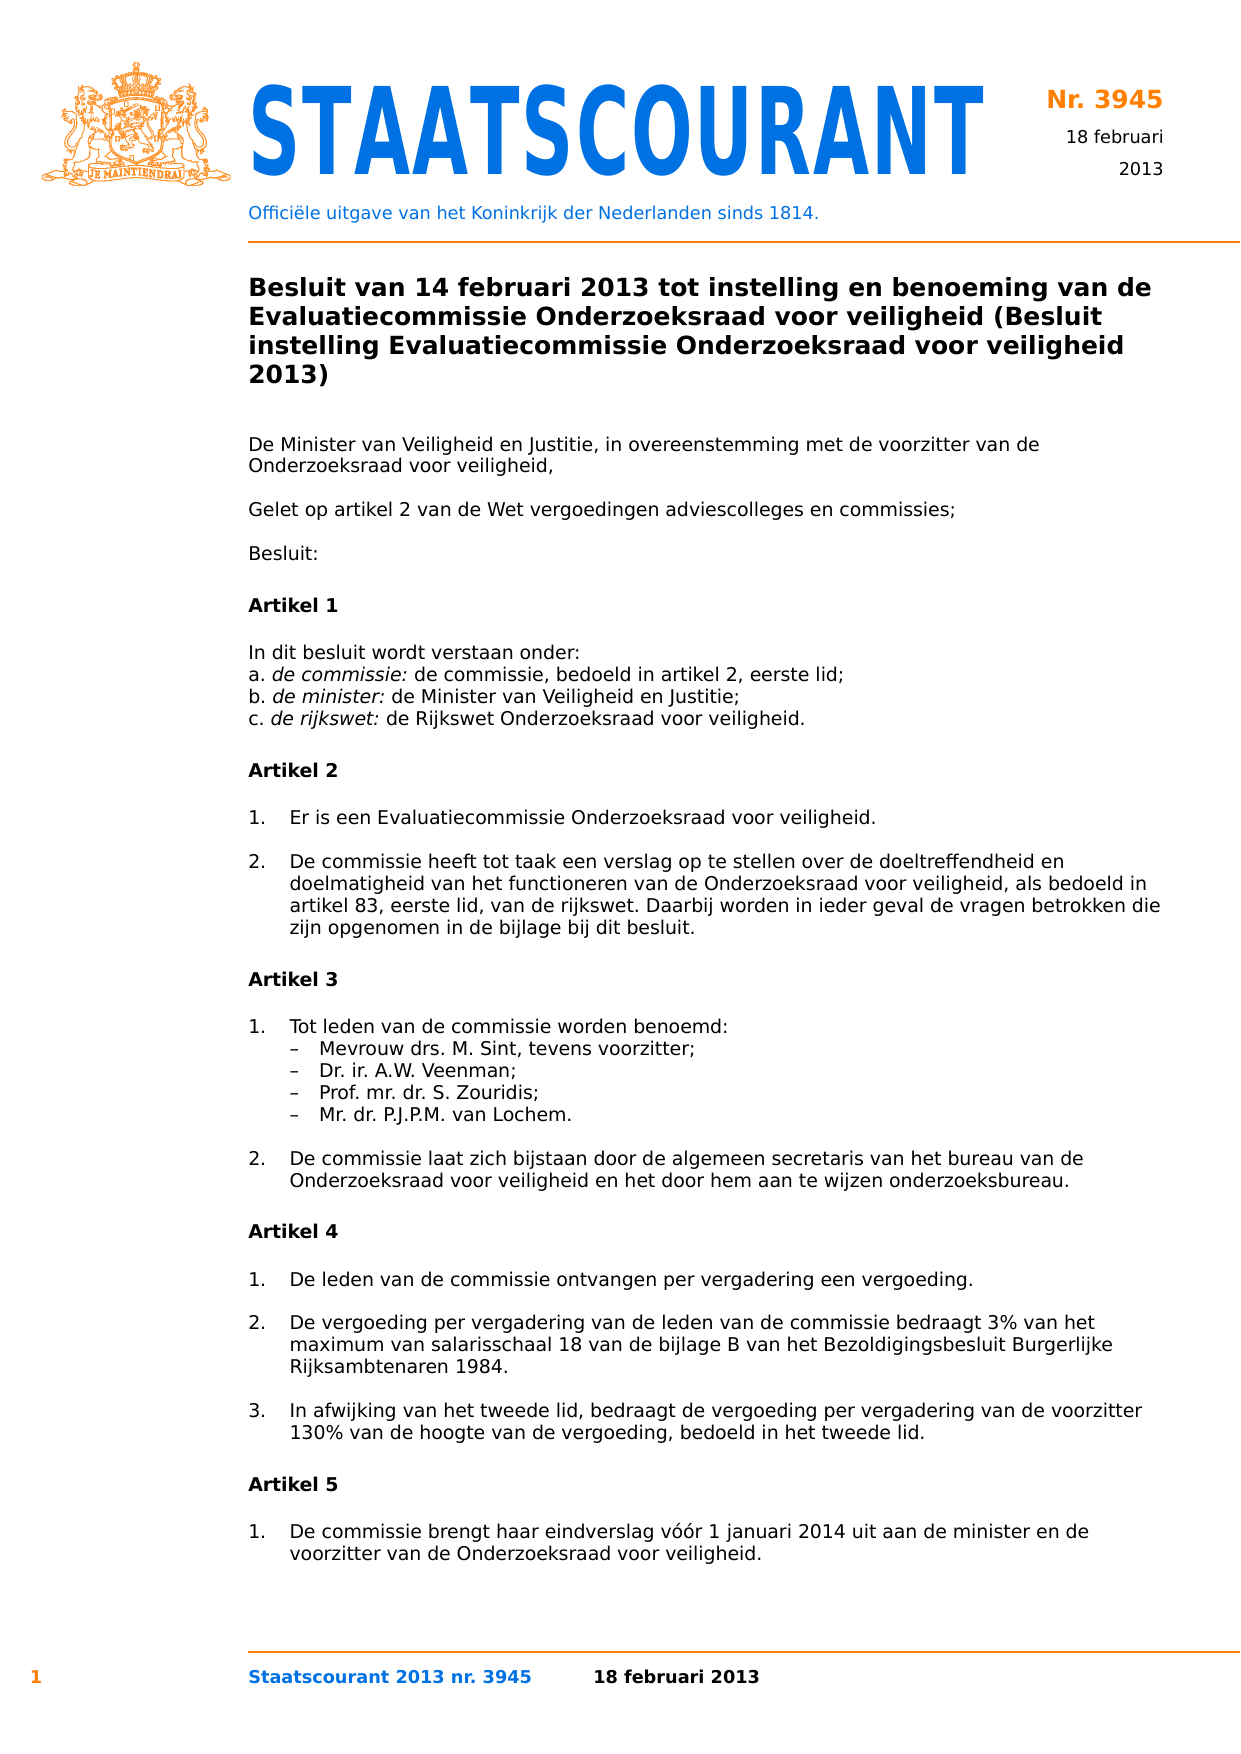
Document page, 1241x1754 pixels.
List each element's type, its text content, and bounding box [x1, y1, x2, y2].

text Besluit: [248, 543, 1163, 565]
table_header Nr. 3945 [998, 62, 1240, 121]
text – Mr. dr. P.J.P.M. van Lochem. [289, 1104, 1163, 1126]
text 1. De commissie brengt haar eindverslag vóór 1 januari 2014 uit aan de minister en de voorzitter van de Onderzoeksraad voor veiligheid. [248, 1521, 1163, 1565]
text – Dr. ir. A.W. Veenman; [289, 1060, 1163, 1082]
text 2. De commissie laat zich bijstaan door de algemeen secretaris van het bureau van de Onderzoeksraad voor veiligheid en het door hem aan te wijzen onderzoeksbureau. [248, 1147, 1163, 1191]
text 1. Er is een Evaluatiecommissie Onderzoeksraad voor veiligheid. [248, 807, 1163, 829]
subtitle Besluit van 14 februari 2013 tot instelling en benoeming van de Evaluatiecommissie Onderzoeksraad voor veiligheid (Besluit instelling Evaluatiecommissie Onderzoeksraad voor veiligheid 2013) [248, 273, 1163, 390]
table_cell 18 februari [998, 121, 1240, 153]
text – Mevrouw drs. M. Sint, tevens voorzitter; [289, 1038, 1163, 1060]
picture [41, 62, 231, 186]
subtitle Artikel 1 [248, 595, 1163, 617]
text c. de rijkswet: de Rijkswet Onderzoeksraad voor veiligheid. [248, 708, 1163, 730]
subtitle Artikel 4 [248, 1221, 1163, 1243]
text Gelet op artikel 2 van de Wet vergoedingen adviescolleges en commissies; [248, 499, 1163, 521]
table_cell Officiële uitgave van het Koninkrijk der Nederlanden sinds 1814. [248, 203, 1240, 241]
text 1. De leden van de commissie ontvangen per vergadering een vergoeding. [248, 1268, 1163, 1290]
text 3. In afwijking van het tweede lid, bedraagt de vergoeding per vergadering van de voorzitter 130% van de hoogte van de vergoeding, bedoeld in het tweede lid. [248, 1400, 1163, 1444]
text De Minister van Veiligheid en Justitie, in overeenstemming met de voorzitter van de Onderzoeksraad voor veiligheid, [248, 433, 1163, 477]
text 2. De commissie heeft tot taak een verslag op te stellen over de doeltreffendheid en doelmatigheid van het functioneren van de Onderzoeksraad voor veiligheid, als bedoeld in artikel 83, eerste lid, van de rijkswet. Daarbij worden in ieder geval de vragen betrokken die zijn opgenomen in de bijlage bij dit besluit. [248, 851, 1163, 939]
table_header STAATSCOURANT [248, 62, 998, 203]
text a. de commissie: de commissie, bedoeld in artikel 2, eerste lid; [248, 664, 1163, 686]
table_header [25, 62, 248, 241]
subtitle Artikel 5 [248, 1474, 1163, 1496]
table_cell 2013 [998, 153, 1240, 203]
subtitle Artikel 3 [248, 969, 1163, 991]
text In dit besluit wordt verstaan onder: [248, 642, 1163, 664]
text – Prof. mr. dr. S. Zouridis; [289, 1082, 1163, 1104]
text 1. Tot leden van de commissie worden benoemd: [248, 1016, 1163, 1038]
subtitle Artikel 2 [248, 760, 1163, 782]
text b. de minister: de Minister van Veiligheid en Justitie; [248, 686, 1163, 708]
text 2. De vergoeding per vergadering van de leden van de commissie bedraagt 3% van het maximum van salarisschaal 18 van de bijlage B van het Bezoldigingsbesluit Burgerlijke Rijksambtenaren 1984. [248, 1312, 1163, 1378]
